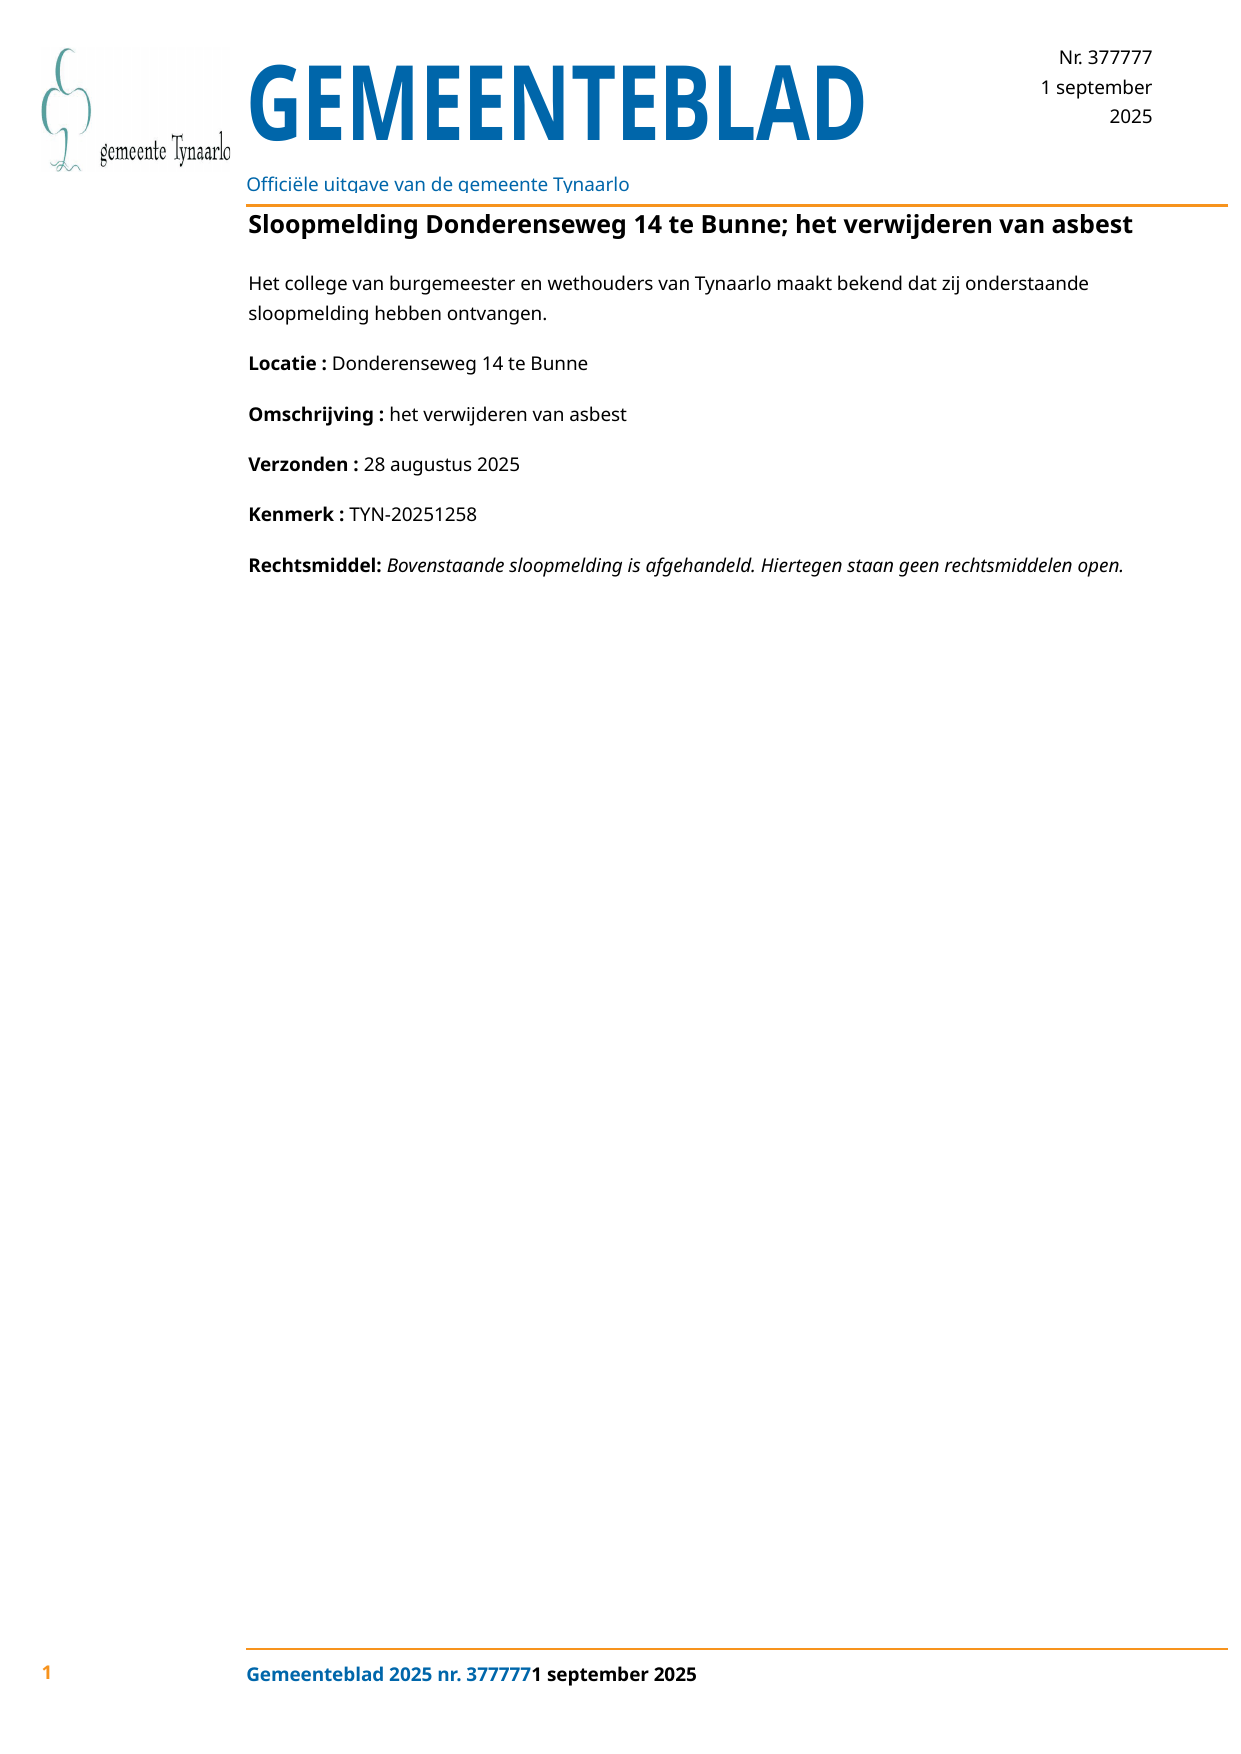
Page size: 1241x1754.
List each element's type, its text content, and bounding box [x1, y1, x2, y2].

text Rechtsmiddel: Bovenstaande sloopmelding is afgehandeld. Hiertegen staan geen rechtsmiddelen open. [248, 552, 1152, 578]
text Verzonden : 28 augustus 2025 [248, 451, 1152, 477]
text Omschrijving : het verwijderen van asbest [248, 401, 1152, 426]
text Kenmerk : TYN-20251258 [248, 502, 1152, 527]
text Het college van burgemeester en wethouders van Tynaarlo maakt bekend dat zij onderstaande sloopmelding hebben ontvangen. [248, 270, 1152, 326]
picture [41, 47, 231, 172]
text Sloopmelding Donderenseweg 14 te Bunne; het verwijderen van asbest [248, 207, 1152, 241]
text Locatie : Donderenseweg 14 te Bunne [248, 350, 1152, 376]
